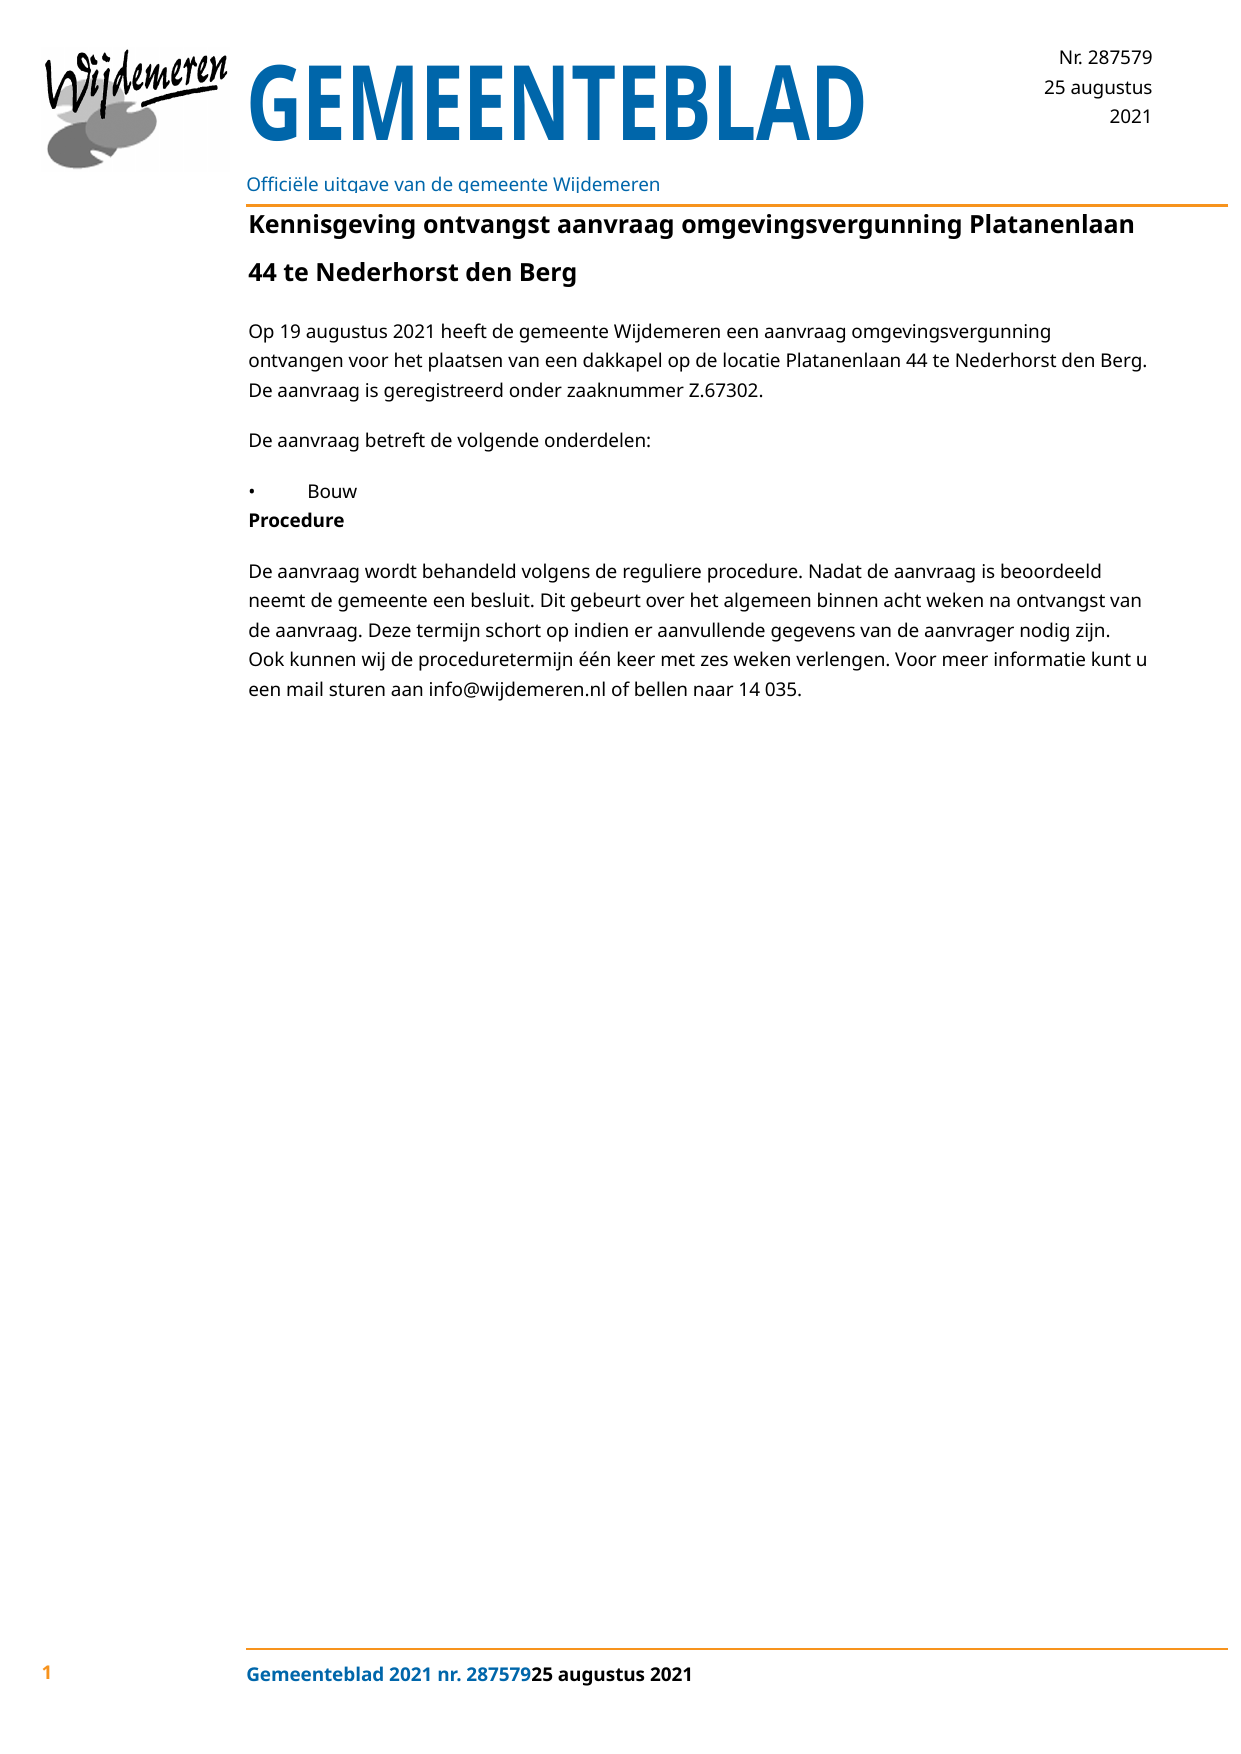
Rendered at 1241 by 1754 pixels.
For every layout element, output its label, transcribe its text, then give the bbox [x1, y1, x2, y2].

text Procedure [248, 507, 1152, 533]
text De aanvraag wordt behandeld volgens de reguliere procedure. Nadat de aanvraag is beoordeeld neemt de gemeente een besluit. Dit gebeurt over het algemeen binnen acht weken na ontvangst van de aanvraag. Deze termijn schort op indien er aanvullende gegevens van de aanvrager nodig zijn. Ook kunnen wij de proceduretermijn één keer met zes weken verlengen. Voor meer informatie kunt u een mail sturen aan info@wijdemeren.nl of bellen naar 14 035. [248, 558, 1152, 702]
text De aanvraag betreft de volgende onderdelen: [248, 427, 1152, 453]
text Kennisgeving ontvangst aanvraag omgevingsvergunning Platanenlaan 44 te Nederhorst den Berg [248, 207, 1152, 288]
list Bouw [248, 478, 1152, 504]
text Op 19 augustus 2021 heeft de gemeente Wijdemeren een aanvraag omgevingsvergunning ontvangen voor het plaatsen van een dakkapel op de locatie Platanenlaan 44 te Nederhorst den Berg. De aanvraag is geregistreerd onder zaaknummer Z.67302. [248, 318, 1152, 403]
picture [41, 47, 231, 172]
